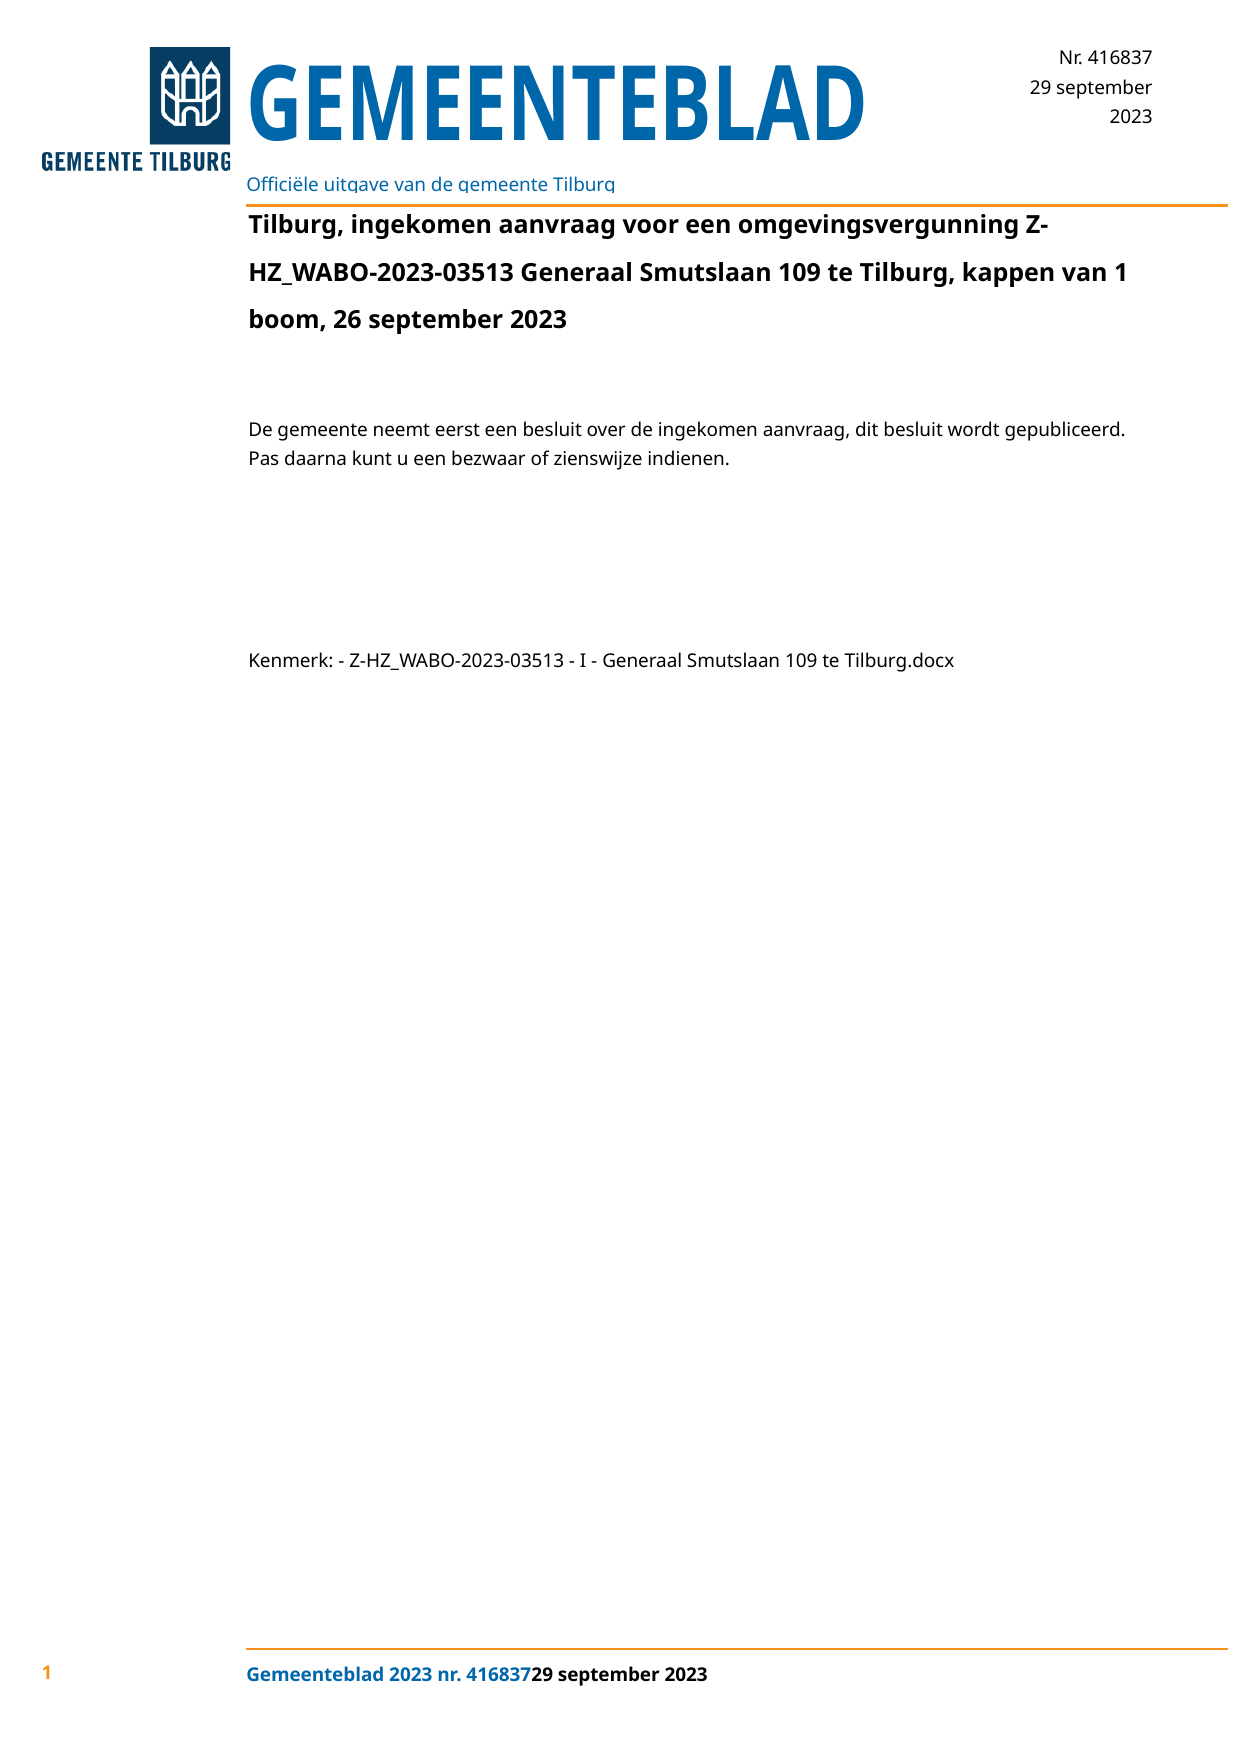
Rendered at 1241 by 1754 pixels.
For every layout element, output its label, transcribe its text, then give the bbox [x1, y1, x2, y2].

text De gemeente neemt eerst een besluit over de ingekomen aanvraag, dit besluit wordt gepubliceerd. Pas daarna kunt u een bezwaar of zienswijze indienen. [248, 416, 1152, 471]
picture [41, 47, 231, 172]
text Tilburg, ingekomen aanvraag voor een omgevingsvergunning Z-HZ_WABO-2023-03513 Generaal Smutslaan 109 te Tilburg, kappen van 1 boom, 26 september 2023 [248, 207, 1152, 336]
text Kenmerk: - Z-HZ_WABO-2023-03513 - I - Generaal Smutslaan 109 te Tilburg.docx [248, 647, 1152, 673]
